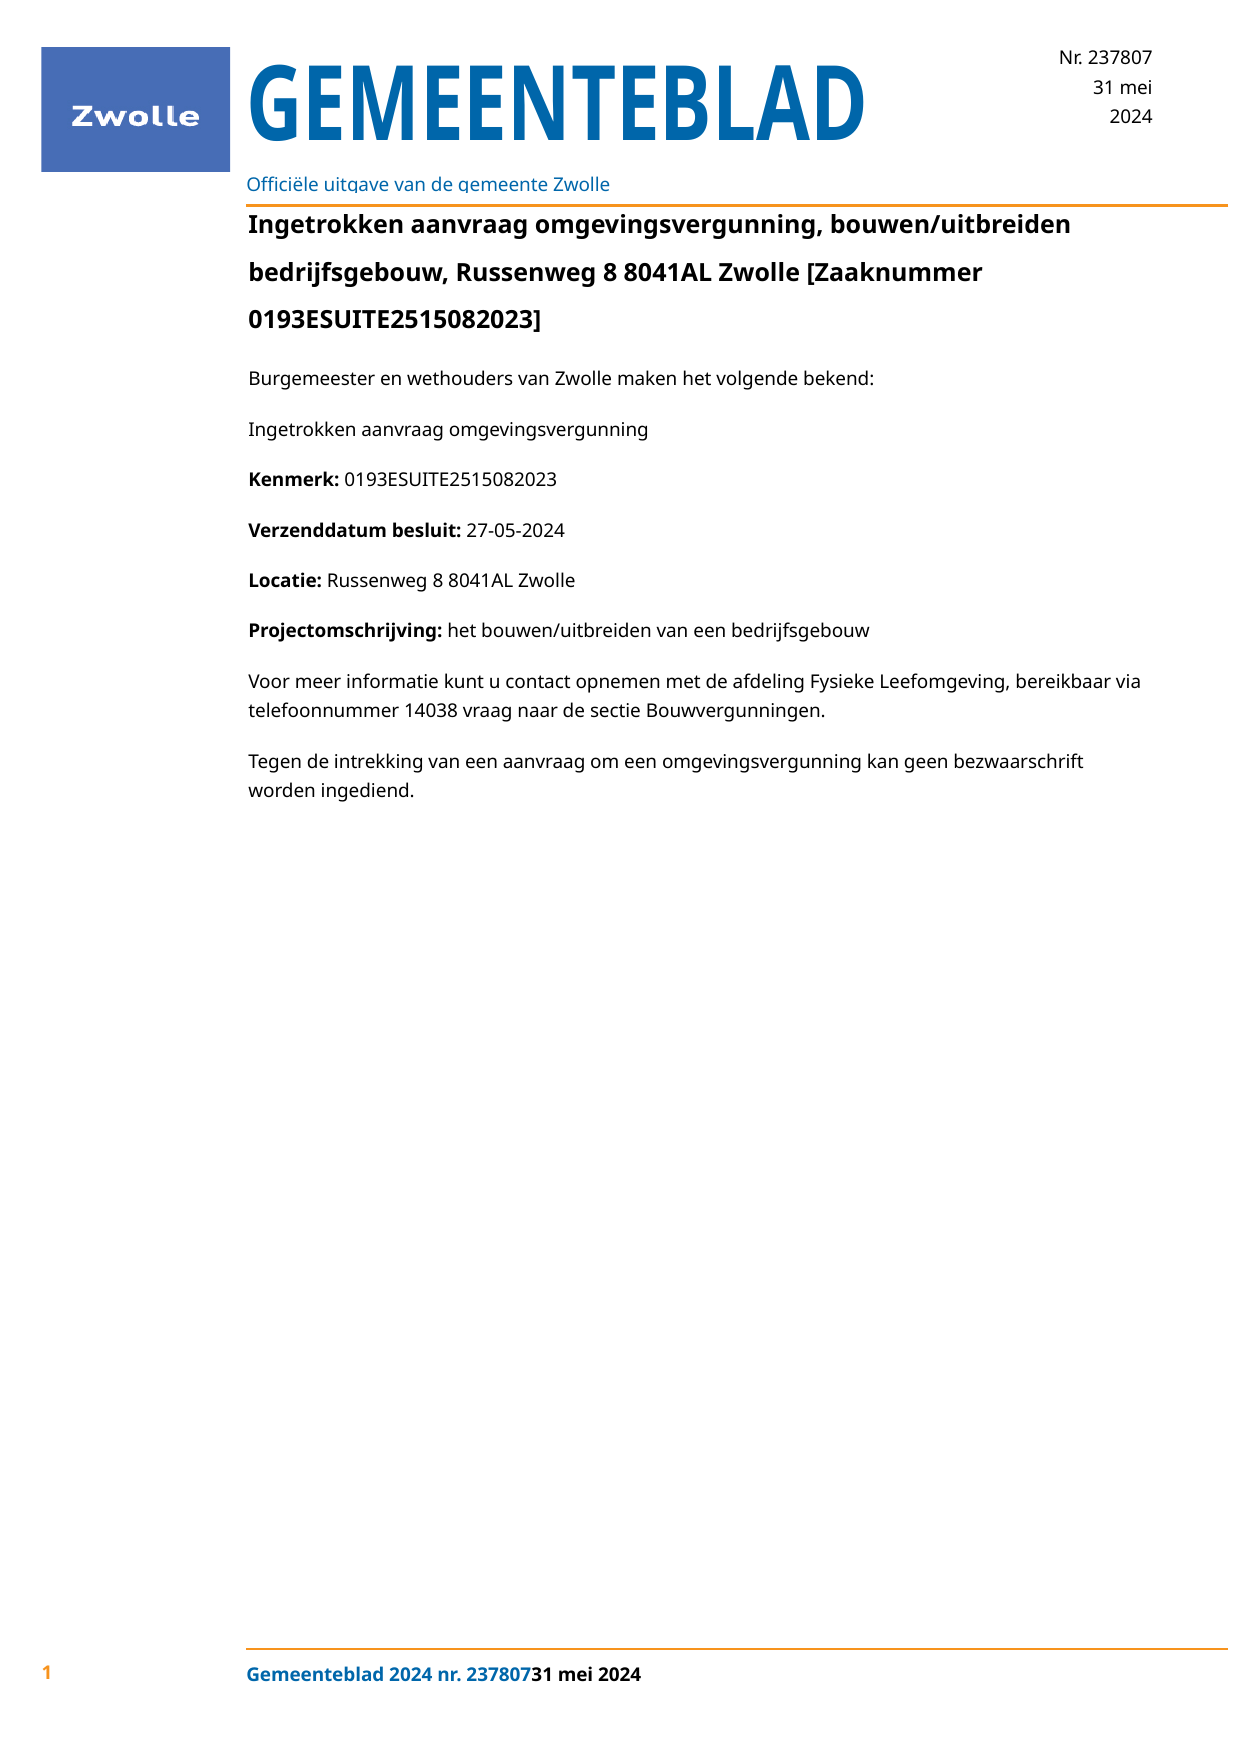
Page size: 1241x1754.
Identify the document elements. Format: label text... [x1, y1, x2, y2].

picture [41, 47, 231, 172]
text Kenmerk: 0193ESUITE2515082023 [248, 466, 1152, 492]
text Tegen de intrekking van een aanvraag om een omgevingsvergunning kan geen bezwaarschrift worden ingediend. [248, 748, 1152, 803]
text Projectomschrijving: het bouwen/uitbreiden van een bedrijfsgebouw [248, 618, 1152, 643]
text Locatie: Russenweg 8 8041AL Zwolle [248, 567, 1152, 593]
text Ingetrokken aanvraag omgevingsvergunning [248, 416, 1152, 442]
text Voor meer informatie kunt u contact opnemen met de afdeling Fysieke Leefomgeving, bereikbaar via telefoonnummer 14038 vraag naar de sectie Bouwvergunningen. [248, 668, 1152, 723]
text Verzenddatum besluit: 27-05-2024 [248, 517, 1152, 542]
text Ingetrokken aanvraag omgevingsvergunning, bouwen/uitbreiden bedrijfsgebouw, Russenweg 8 8041AL Zwolle [Zaaknummer 0193ESUITE2515082023] [248, 207, 1152, 336]
text Burgemeester en wethouders van Zwolle maken het volgende bekend: [248, 366, 1152, 391]
